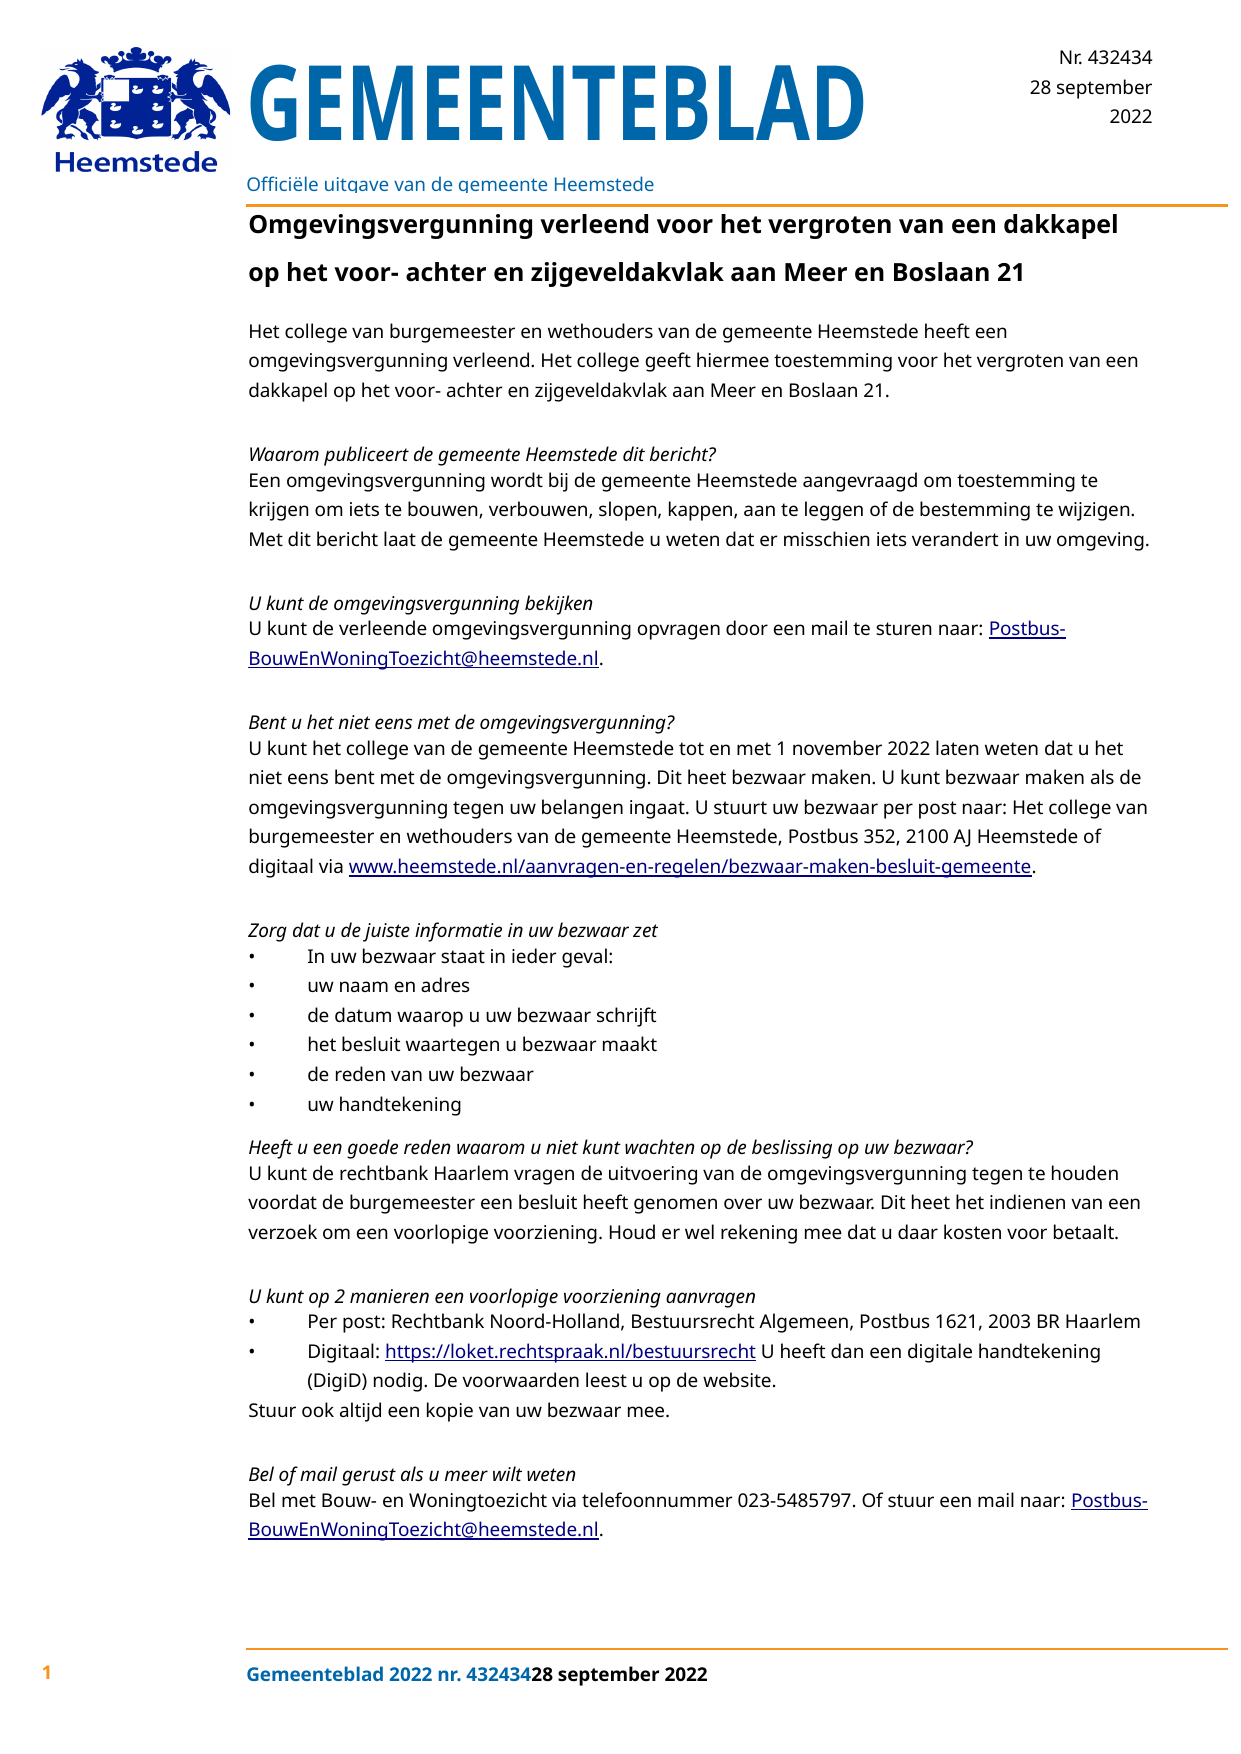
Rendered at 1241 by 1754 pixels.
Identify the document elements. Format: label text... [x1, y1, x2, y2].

text Het college van burgemeester en wethouders van de gemeente Heemstede heeft een omgevingsvergunning verleend. Het college geeft hiermee toestemming voor het vergroten van een dakkapel op het voor- achter en zijgeveldakvlak aan Meer en Boslaan 21. [248, 318, 1152, 403]
list de datum waarop u uw bezwaar schrijft [248, 1002, 1152, 1028]
text Heeft u een goede reden waarom u niet kunt wachten op de beslissing op uw bezwaar? [248, 1134, 1152, 1160]
list uw naam en adres [248, 972, 1152, 998]
list Digitaal: https://loket.rechtspraak.nl/bestuursrecht U heeft dan een digitale handtekening (DigiD) nodig. De voorwaarden leest u op de website. [248, 1338, 1152, 1393]
list Per post: Rechtbank Noord-Holland, Bestuursrecht Algemeen, Postbus 1621, 2003 BR Haarlem [248, 1308, 1152, 1334]
text U kunt de rechtbank Haarlem vragen de uitvoering van de omgevingsvergunning tegen te houden voordat de burgemeester een besluit heeft genomen over uw bezwaar. Dit heet het indienen van een verzoek om een voorlopige voorziening. Houd er wel rekening mee dat u daar kosten voor betaalt. [248, 1160, 1152, 1244]
text Bel met Bouw- en Woningtoezicht via telefoonnummer 023-5485797. Of stuur een mail naar: Postbus-BouwEnWoningToezicht@heemstede.nl. [248, 1487, 1152, 1542]
list uw handtekening [248, 1091, 1152, 1117]
text Een omgevingsvergunning wordt bij de gemeente Heemstede aangevraagd om toestemming te krijgen om iets te bouwen, verbouwen, slopen, kappen, aan te leggen of de bestemming te wijzigen. Met dit bericht laat de gemeente Heemstede u weten dat er misschien iets verandert in uw omgeving. [248, 467, 1152, 552]
text U kunt de omgevingsvergunning bekijken [248, 590, 1152, 616]
text Omgevingsvergunning verleend voor het vergroten van een dakkapel op het voor- achter en zijgeveldakvlak aan Meer en Boslaan 21 [248, 207, 1152, 288]
text Zorg dat u de juiste informatie in uw bezwaar zet [248, 917, 1152, 943]
list de reden van uw bezwaar [248, 1061, 1152, 1087]
text Bent u het niet eens met de omgevingsvergunning? [248, 709, 1152, 735]
picture [41, 47, 231, 172]
text U kunt het college van de gemeente Heemstede tot en met 1 november 2022 laten weten dat u het niet eens bent met de omgevingsvergunning. Dit heet bezwaar maken. U kunt bezwaar maken als de omgevingsvergunning tegen uw belangen ingaat. U stuurt uw bezwaar per post naar: Het college van burgemeester en wethouders van de gemeente Heemstede, Postbus 352, 2100 AJ Heemstede of digitaal via www.heemstede.nl/aanvragen-en-regelen/bezwaar-maken-besluit-gemeente. [248, 735, 1152, 879]
text Stuur ook altijd een kopie van uw bezwaar mee. [248, 1397, 1152, 1423]
list het besluit waartegen u bezwaar maakt [248, 1032, 1152, 1057]
text U kunt de verleende omgevingsvergunning opvragen door een mail te sturen naar: Postbus-BouwEnWoningToezicht@heemstede.nl. [248, 616, 1152, 671]
text Bel of mail gerust als u meer wilt weten [248, 1461, 1152, 1487]
text Waarom publiceert de gemeente Heemstede dit bericht? [248, 441, 1152, 467]
list In uw bezwaar staat in ieder geval: [248, 943, 1152, 969]
text U kunt op 2 manieren een voorlopige voorziening aanvragen [248, 1283, 1152, 1308]
